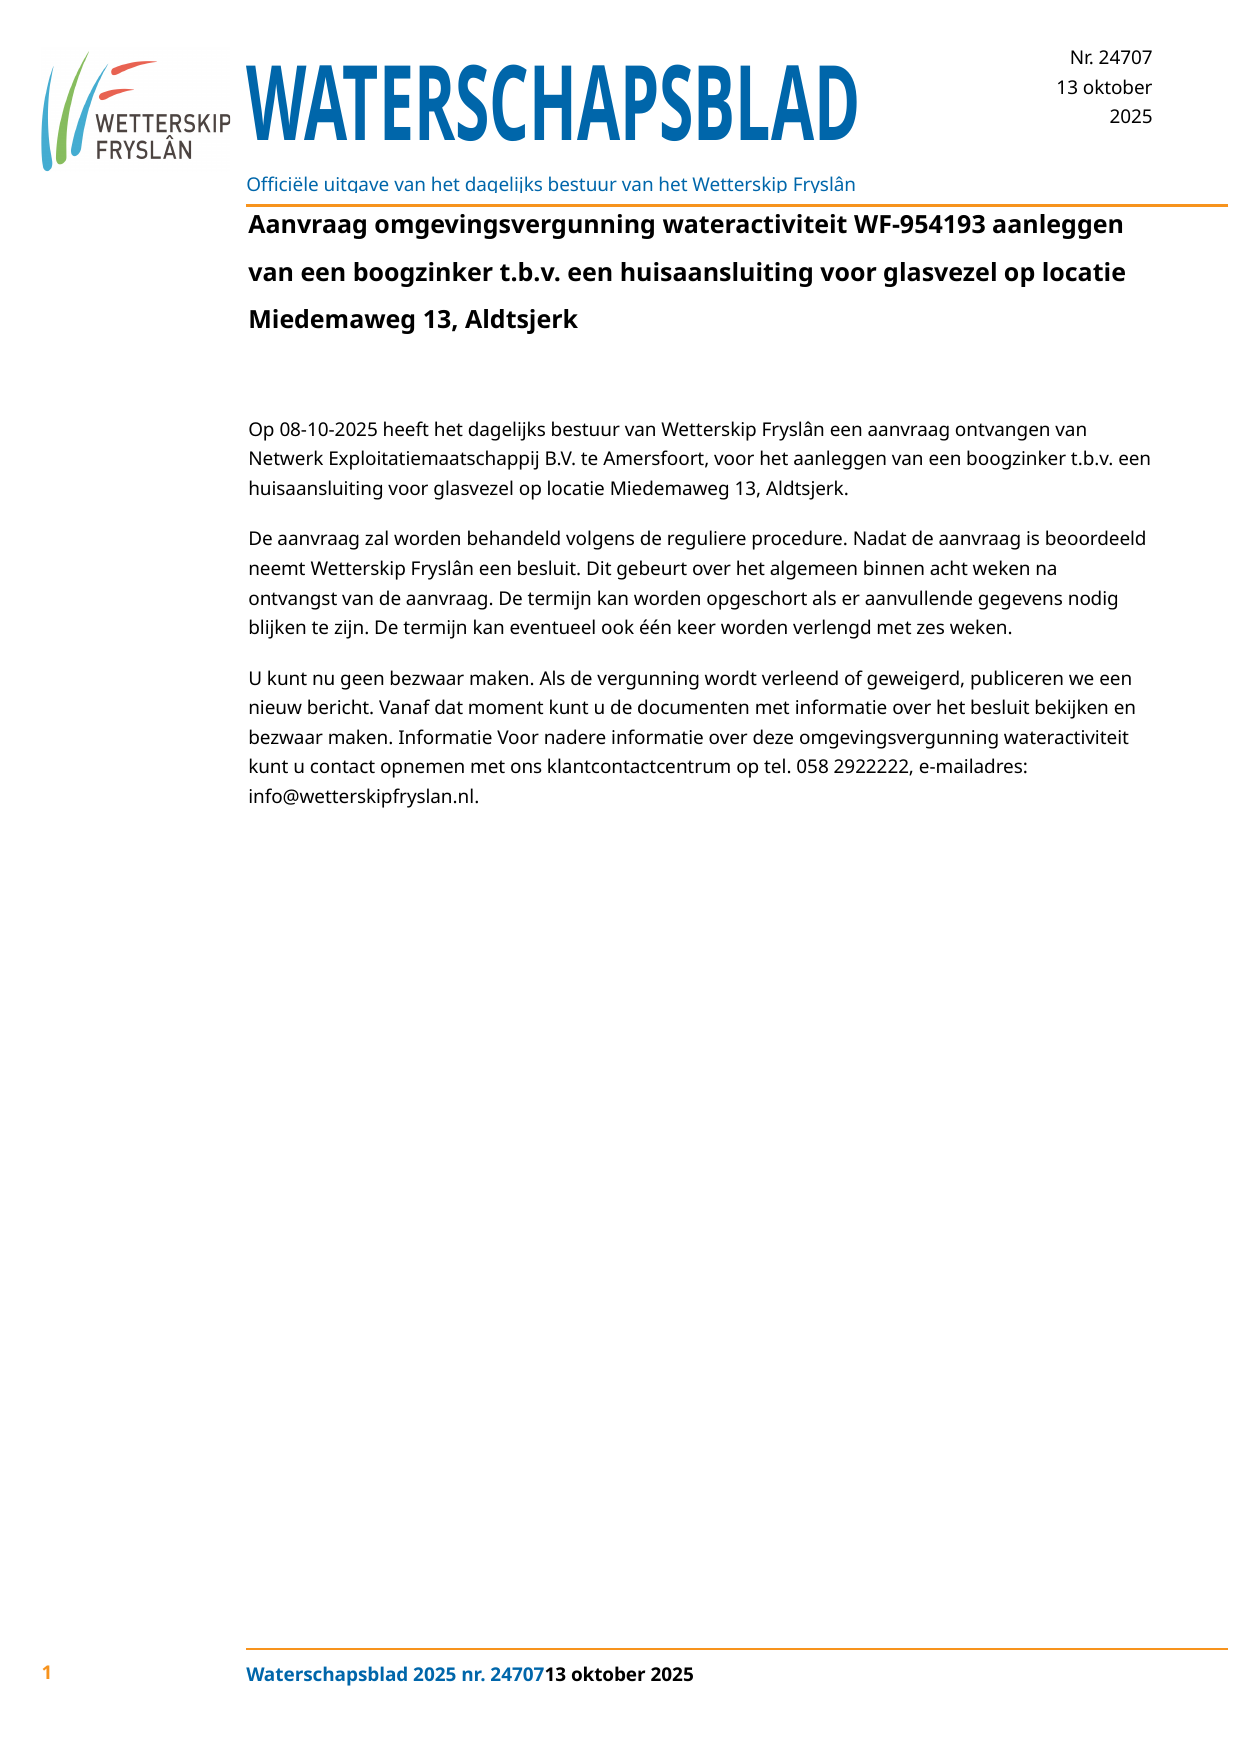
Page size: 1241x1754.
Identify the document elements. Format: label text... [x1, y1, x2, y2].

text Op 08-10-2025 heeft het dagelijks bestuur van Wetterskip Fryslân een aanvraag ontvangen van Netwerk Exploitatiemaatschappij B.V. te Amersfoort, voor het aanleggen van een boogzinker t.b.v. een huisaansluiting voor glasvezel op locatie Miedemaweg 13, Aldtsjerk. [248, 416, 1152, 501]
text U kunt nu geen bezwaar maken. Als de vergunning wordt verleend of geweigerd, publiceren we een nieuw bericht. Vanaf dat moment kunt u de documenten met informatie over het besluit bekijken en bezwaar maken. Informatie Voor nadere informatie over deze omgevingsvergunning wateractiviteit kunt u contact opnemen met ons klantcontactcentrum op tel. 058 2922222, e-mailadres: info@wetterskipfryslan.nl. [248, 665, 1152, 809]
text Aanvraag omgevingsvergunning wateractiviteit WF-954193 aanleggen van een boogzinker t.b.v. een huisaansluiting voor glasvezel op locatie Miedemaweg 13, Aldtsjerk [248, 207, 1152, 336]
picture [41, 47, 231, 172]
text De aanvraag zal worden behandeld volgens de reguliere procedure. Nadat de aanvraag is beoordeeld neemt Wetterskip Fryslân een besluit. Dit gebeurt over het algemeen binnen acht weken na ontvangst van de aanvraag. De termijn kan worden opgeschort als er aanvullende gegevens nodig blijken te zijn. De termijn kan eventueel ook één keer worden verlengd met zes weken. [248, 526, 1152, 640]
